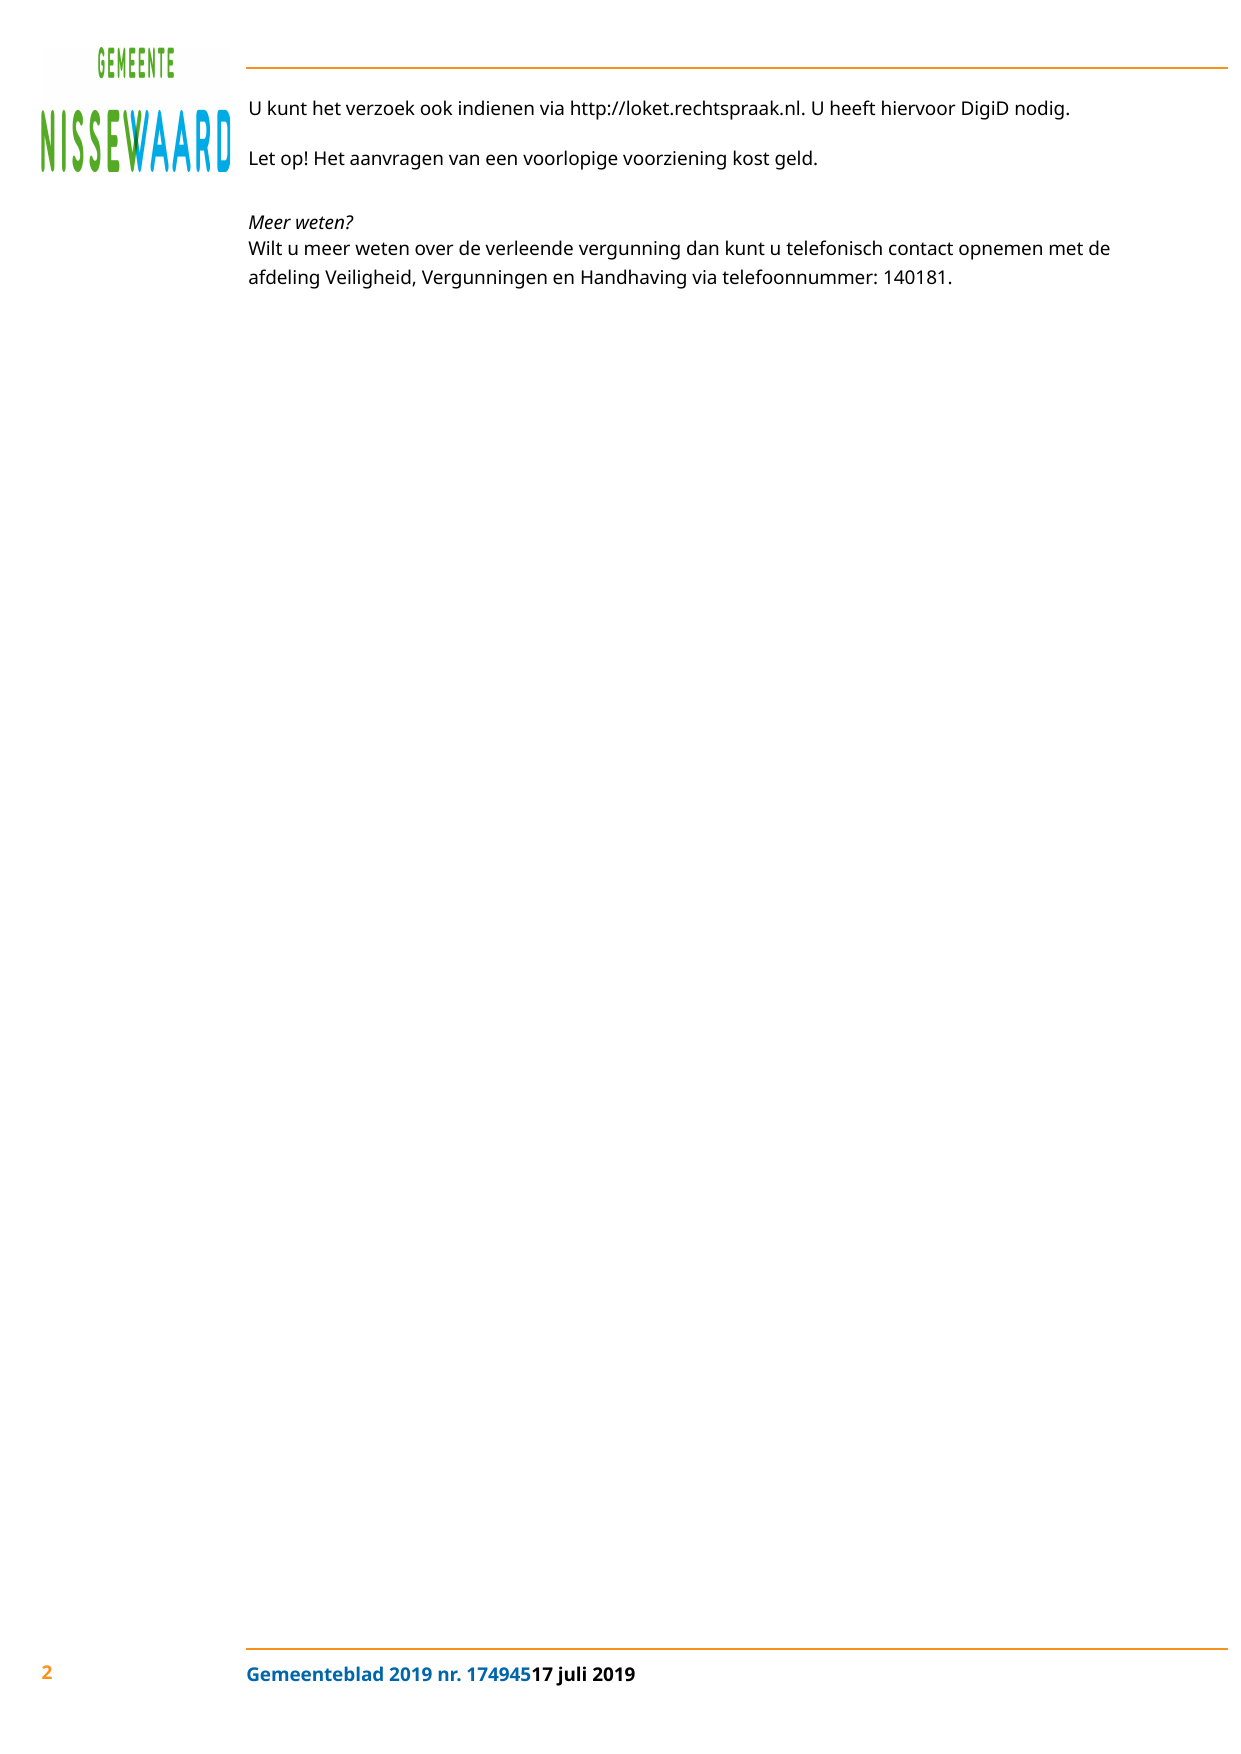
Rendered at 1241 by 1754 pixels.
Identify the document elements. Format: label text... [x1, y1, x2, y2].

picture [222, 122, 227, 160]
text Let op! Het aanvragen van een voorlopige voorziening kost geld. [248, 145, 1152, 171]
picture [176, 157, 187, 172]
picture [154, 157, 165, 172]
picture [200, 151, 206, 172]
picture [41, 47, 231, 172]
text U kunt het verzoek ook indienen via http://loket.rechtspraak.nl. U heeft hiervoor DigiD nodig. [248, 95, 1152, 121]
text Wilt u meer weten over de verleende vergunning dan kunt u telefonisch contact opnemen met de afdeling Veiligheid, Vergunningen en Handhaving via telefoonnummer: 140181. [248, 235, 1152, 290]
picture [201, 122, 206, 138]
text Meer weten? [248, 209, 1152, 235]
